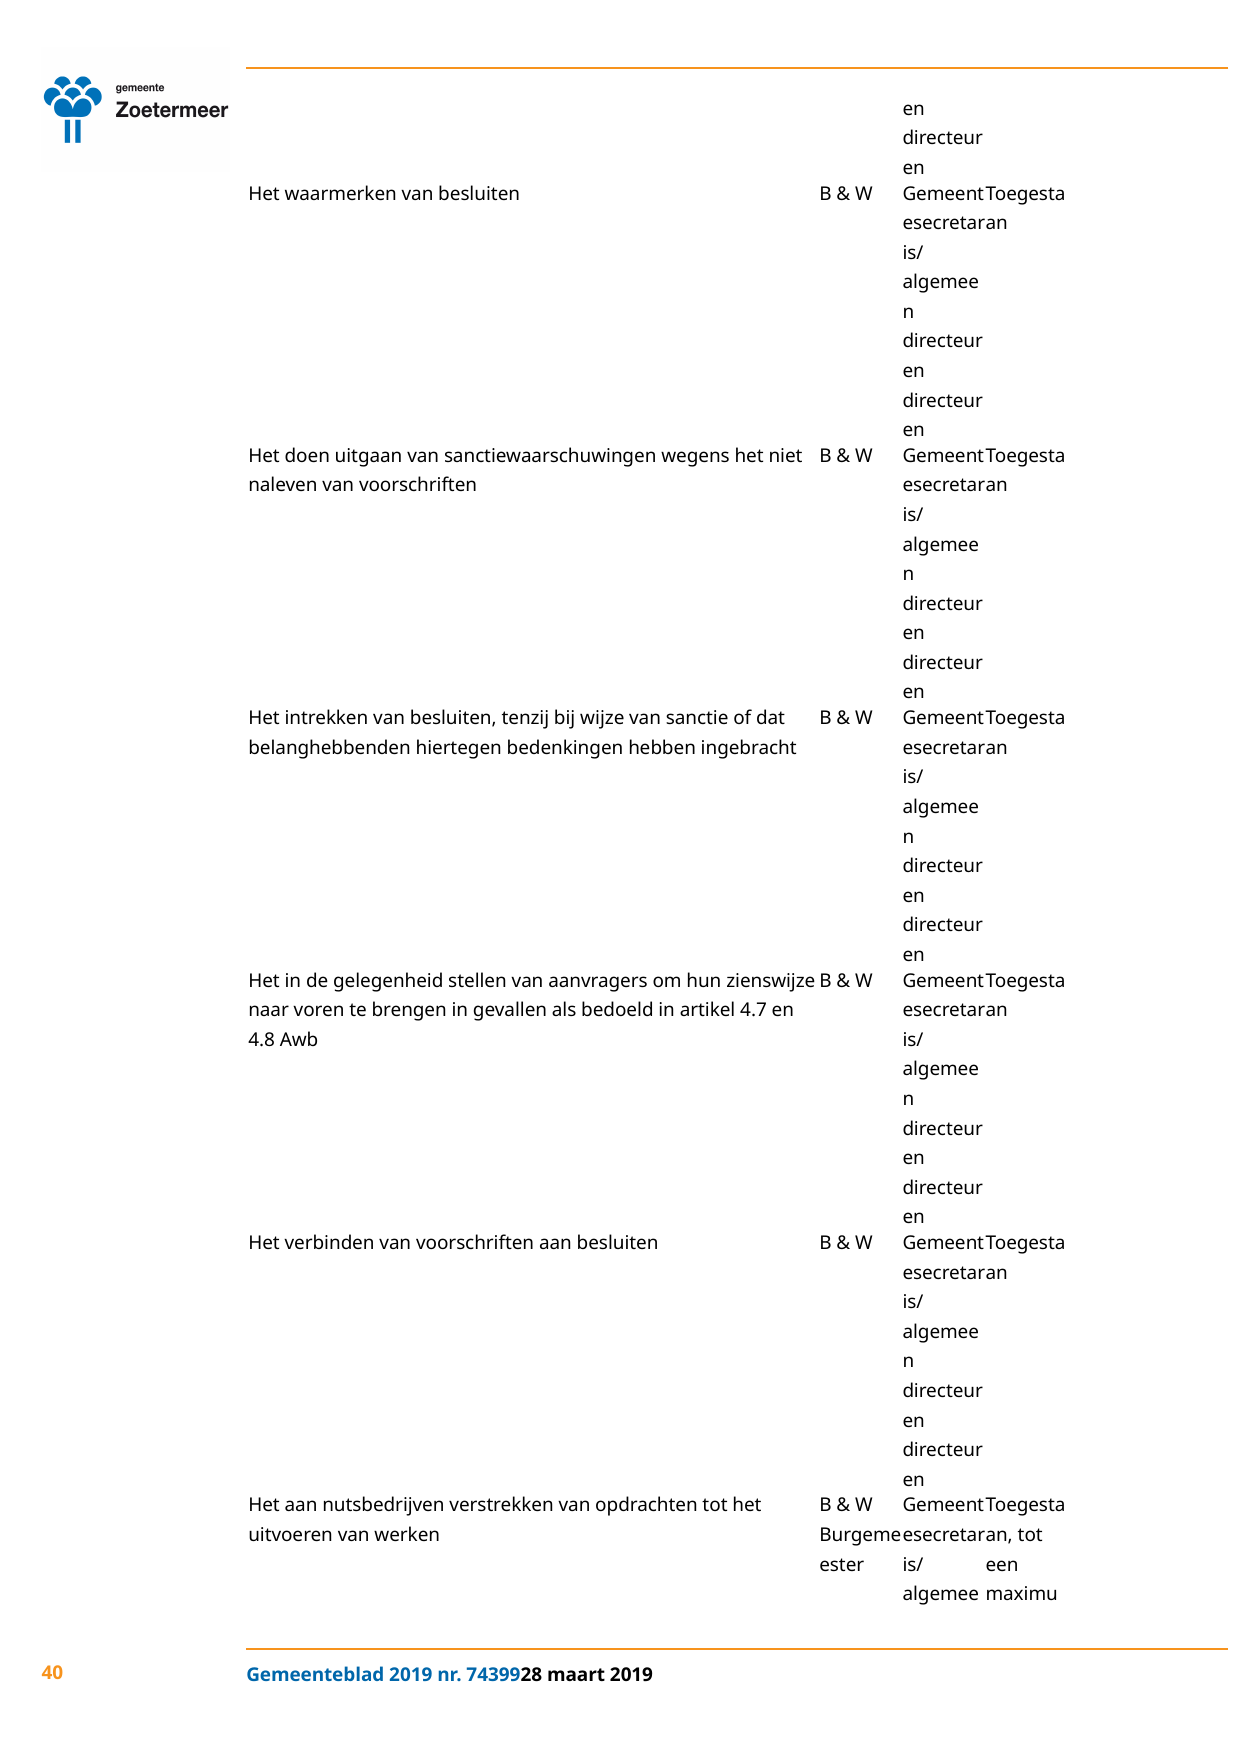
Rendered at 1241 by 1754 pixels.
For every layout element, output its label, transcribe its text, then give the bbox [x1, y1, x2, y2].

table_cell B & W [819, 705, 902, 967]
table_cell en directeuren [902, 95, 985, 180]
table_cell Het aan nutsbedrijven verstrekken van opdrachten tot het uitvoeren van werken [248, 1492, 819, 1606]
table_cell [819, 95, 902, 180]
picture [41, 47, 231, 172]
table_cell Toegestaan [985, 1229, 1068, 1492]
table_cell Toegestaan [985, 180, 1068, 442]
table_cell Gemeentesecretaris/ algemeen directeur en directeuren [902, 967, 985, 1229]
table_cell Gemeentesecretaris/ algemee [902, 1492, 985, 1606]
table_cell Gemeentesecretaris/ algemeen directeur en directeuren [902, 705, 985, 967]
table_cell Toegestaan [985, 705, 1068, 967]
table_cell Gemeentesecretaris/ algemeen directeur en directeuren [902, 180, 985, 442]
table_cell Het waarmerken van besluiten [248, 180, 819, 442]
table_cell B & W [819, 1229, 902, 1492]
table_cell B & W [819, 967, 902, 1229]
table_cell Toegestaan [985, 967, 1068, 1229]
table_cell B & W [819, 180, 902, 442]
table_cell Gemeentesecretaris/ algemeen directeur en directeuren [902, 1229, 985, 1492]
table_cell Toegestaan, tot een maximu [985, 1492, 1068, 1606]
table_cell Toegestaan [985, 442, 1068, 704]
table_cell B & W Burgemeester [819, 1492, 902, 1606]
table_cell B & W [819, 442, 902, 704]
table_cell Het intrekken van besluiten, tenzij bij wijze van sanctie of dat belanghebbenden hiertegen bedenkingen hebben ingebracht [248, 705, 819, 967]
table_cell [985, 95, 1068, 180]
table_cell Het doen uitgaan van sanctiewaarschuwingen wegens het niet naleven van voorschriften [248, 442, 819, 704]
table_cell Gemeentesecretaris/ algemeen directeur en directeuren [902, 442, 985, 704]
table_cell [248, 95, 819, 180]
table_cell Het verbinden van voorschriften aan besluiten [248, 1229, 819, 1492]
table_cell Het in de gelegenheid stellen van aanvragers om hun zienswijze naar voren te brengen in gevallen als bedoeld in artikel 4.7 en 4.8 Awb [248, 967, 819, 1229]
